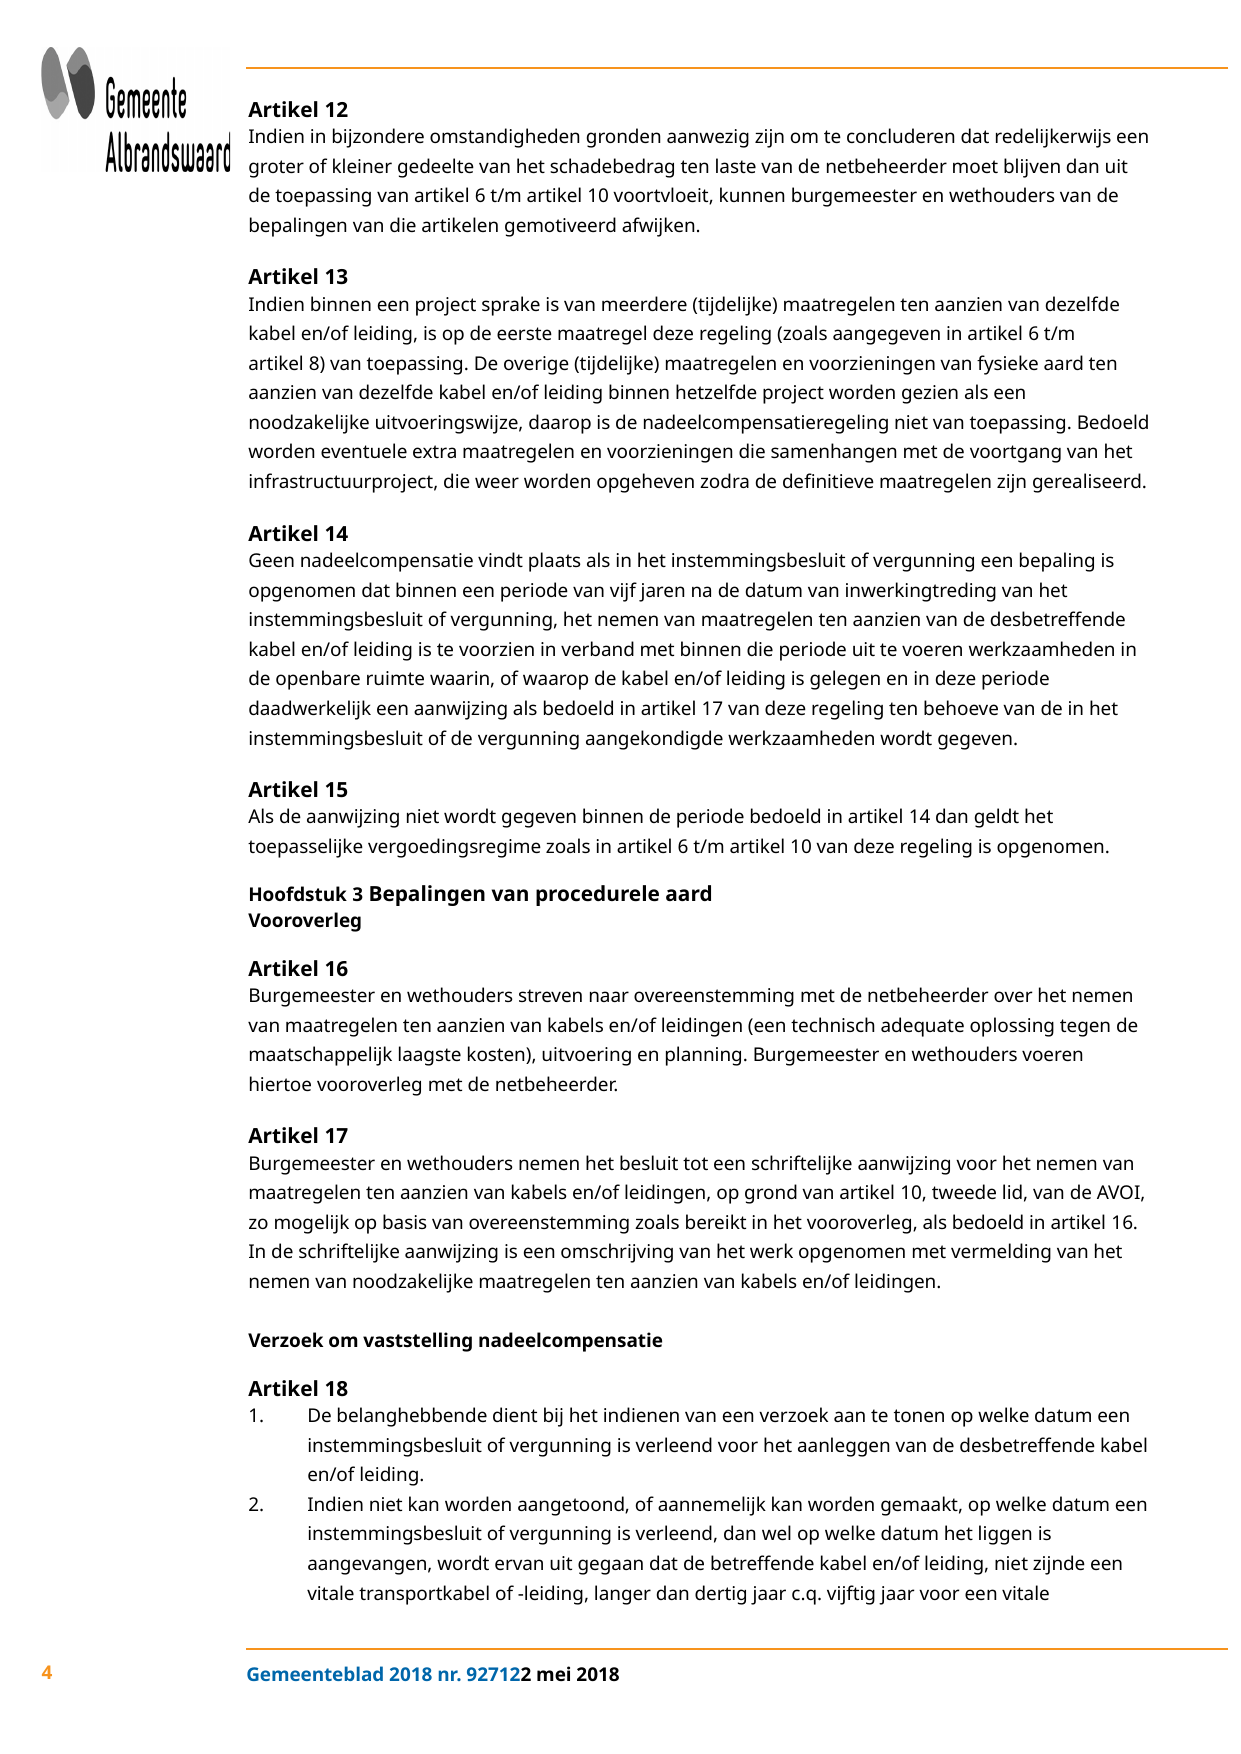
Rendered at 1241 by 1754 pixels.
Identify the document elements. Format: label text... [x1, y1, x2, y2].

text Indien binnen een project sprake is van meerdere (tijdelijke) maatregelen ten aanzien van dezelfde kabel en/of leiding, is op de eerste maatregel deze regeling (zoals aangegeven in artikel 6 t/m artikel 8) van toepassing. De overige (tijdelijke) maatregelen en voorzieningen van fysieke aard ten aanzien van dezelfde kabel en/of leiding binnen hetzelfde project worden gezien als een noodzakelijke uitvoeringswijze, daarop is de nadeelcompensatieregeling niet van toepassing. Bedoeld worden eventuele extra maatregelen en voorzieningen die samenhangen met de voortgang van het infrastructuurproject, die weer worden opgeheven zodra de definitieve maatregelen zijn gerealiseerd. [248, 291, 1152, 494]
text Burgemeester en wethouders nemen het besluit tot een schriftelijke aanwijzing voor het nemen van maatregelen ten aanzien van kabels en/of leidingen, op grond van artikel 10, tweede lid, van de AVOI, zo mogelijk op basis van overeenstemming zoals bereikt in het vooroverleg, als bedoeld in artikel 16. [248, 1150, 1152, 1235]
text Artikel 16 [248, 954, 1152, 982]
list De belanghebbende dient bij het indienen van een verzoek aan te tonen op welke datum een instemmingsbesluit of vergunning is verleend voor het aanleggen van de desbetreffende kabel en/of leiding. [248, 1402, 1152, 1487]
list Indien niet kan worden aangetoond, of aannemelijk kan worden gemaakt, op welke datum een instemmingsbesluit of vergunning is verleend, dan wel op welke datum het liggen is aangevangen, wordt ervan uit gegaan dat de betreffende kabel en/of leiding, niet zijnde een vitale transportkabel of -leiding, langer dan dertig jaar c.q. vijftig jaar voor een vitale [248, 1491, 1152, 1606]
picture [41, 47, 231, 172]
text Artikel 14 [248, 519, 1152, 547]
text Verzoek om vaststelling nadeelcompensatie [248, 1327, 1152, 1353]
text Artikel 13 [248, 262, 1152, 291]
text Artikel 12 [248, 95, 1152, 123]
text Burgemeester en wethouders streven naar overeenstemming met de netbeheerder over het nemen van maatregelen ten aanzien van kabels en/of leidingen (een technisch adequate oplossing tegen de maatschappelijk laagste kosten), uitvoering en planning. Burgemeester en wethouders voeren hiertoe vooroverleg met de netbeheerder. [248, 982, 1152, 1097]
text In de schriftelijke aanwijzing is een omschrijving van het werk opgenomen met vermelding van het nemen van noodzakelijke maatregelen ten aanzien van kabels en/of leidingen. [248, 1238, 1152, 1294]
text Indien in bijzondere omstandigheden gronden aanwezig zijn om te concluderen dat redelijkerwijs een groter of kleiner gedeelte van het schadebedrag ten laste van de netbeheerder moet blijven dan uit de toepassing van artikel 6 t/m artikel 10 voortvloeit, kunnen burgemeester en wethouders van de bepalingen van die artikelen gemotiveerd afwijken. [248, 123, 1152, 238]
text Als de aanwijzing niet wordt gegeven binnen de periode bedoeld in artikel 14 dan geldt het toepasselijke vergoedingsregime zoals in artikel 6 t/m artikel 10 van deze regeling is opgenomen. [248, 803, 1152, 859]
text Vooroverleg [248, 907, 1152, 933]
text Geen nadeelcompensatie vindt plaats als in het instemmingsbesluit of vergunning een bepaling is opgenomen dat binnen een periode van vijf jaren na de datum van inwerkingtreding van het instemmingsbesluit of vergunning, het nemen van maatregelen ten aanzien van de desbetreffende kabel en/of leiding is te voorzien in verband met binnen die periode uit te voeren werkzaamheden in de openbare ruimte waarin, of waarop de kabel en/of leiding is gelegen en in deze periode daadwerkelijk een aanwijzing als bedoeld in artikel 17 van deze regeling ten behoeve van de in het instemmingsbesluit of de vergunning aangekondigde werkzaamheden wordt gegeven. [248, 547, 1152, 750]
text Artikel 18 [248, 1374, 1152, 1402]
text Artikel 17 [248, 1121, 1152, 1150]
text Artikel 15 [248, 775, 1152, 803]
text Hoofdstuk 3 Bepalingen van procedurele aard [248, 879, 1152, 907]
